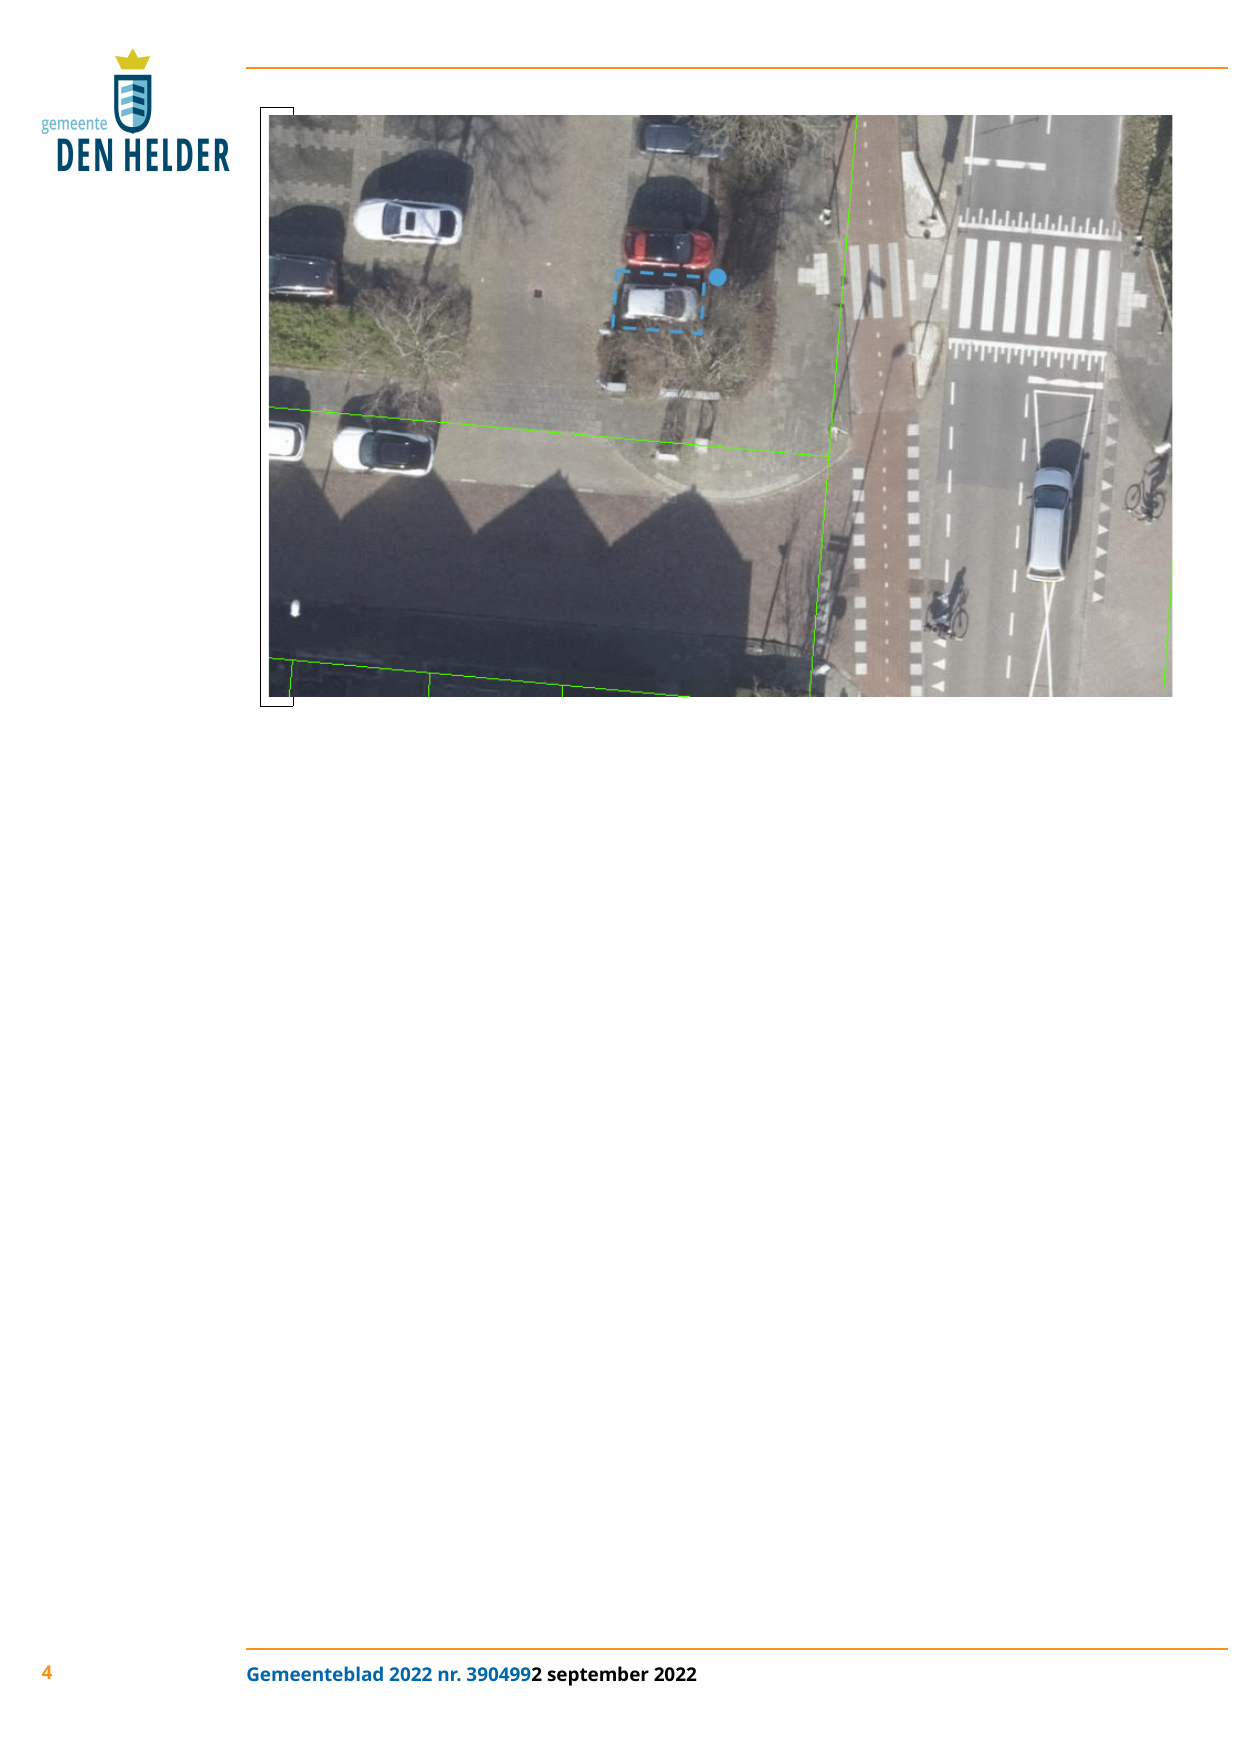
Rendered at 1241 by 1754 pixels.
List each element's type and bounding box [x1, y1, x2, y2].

picture [41, 47, 231, 172]
picture [63, 144, 68, 165]
picture [100, 154, 106, 172]
picture [268, 115, 1173, 697]
picture [130, 157, 135, 172]
picture [182, 144, 187, 165]
picture [220, 160, 224, 172]
